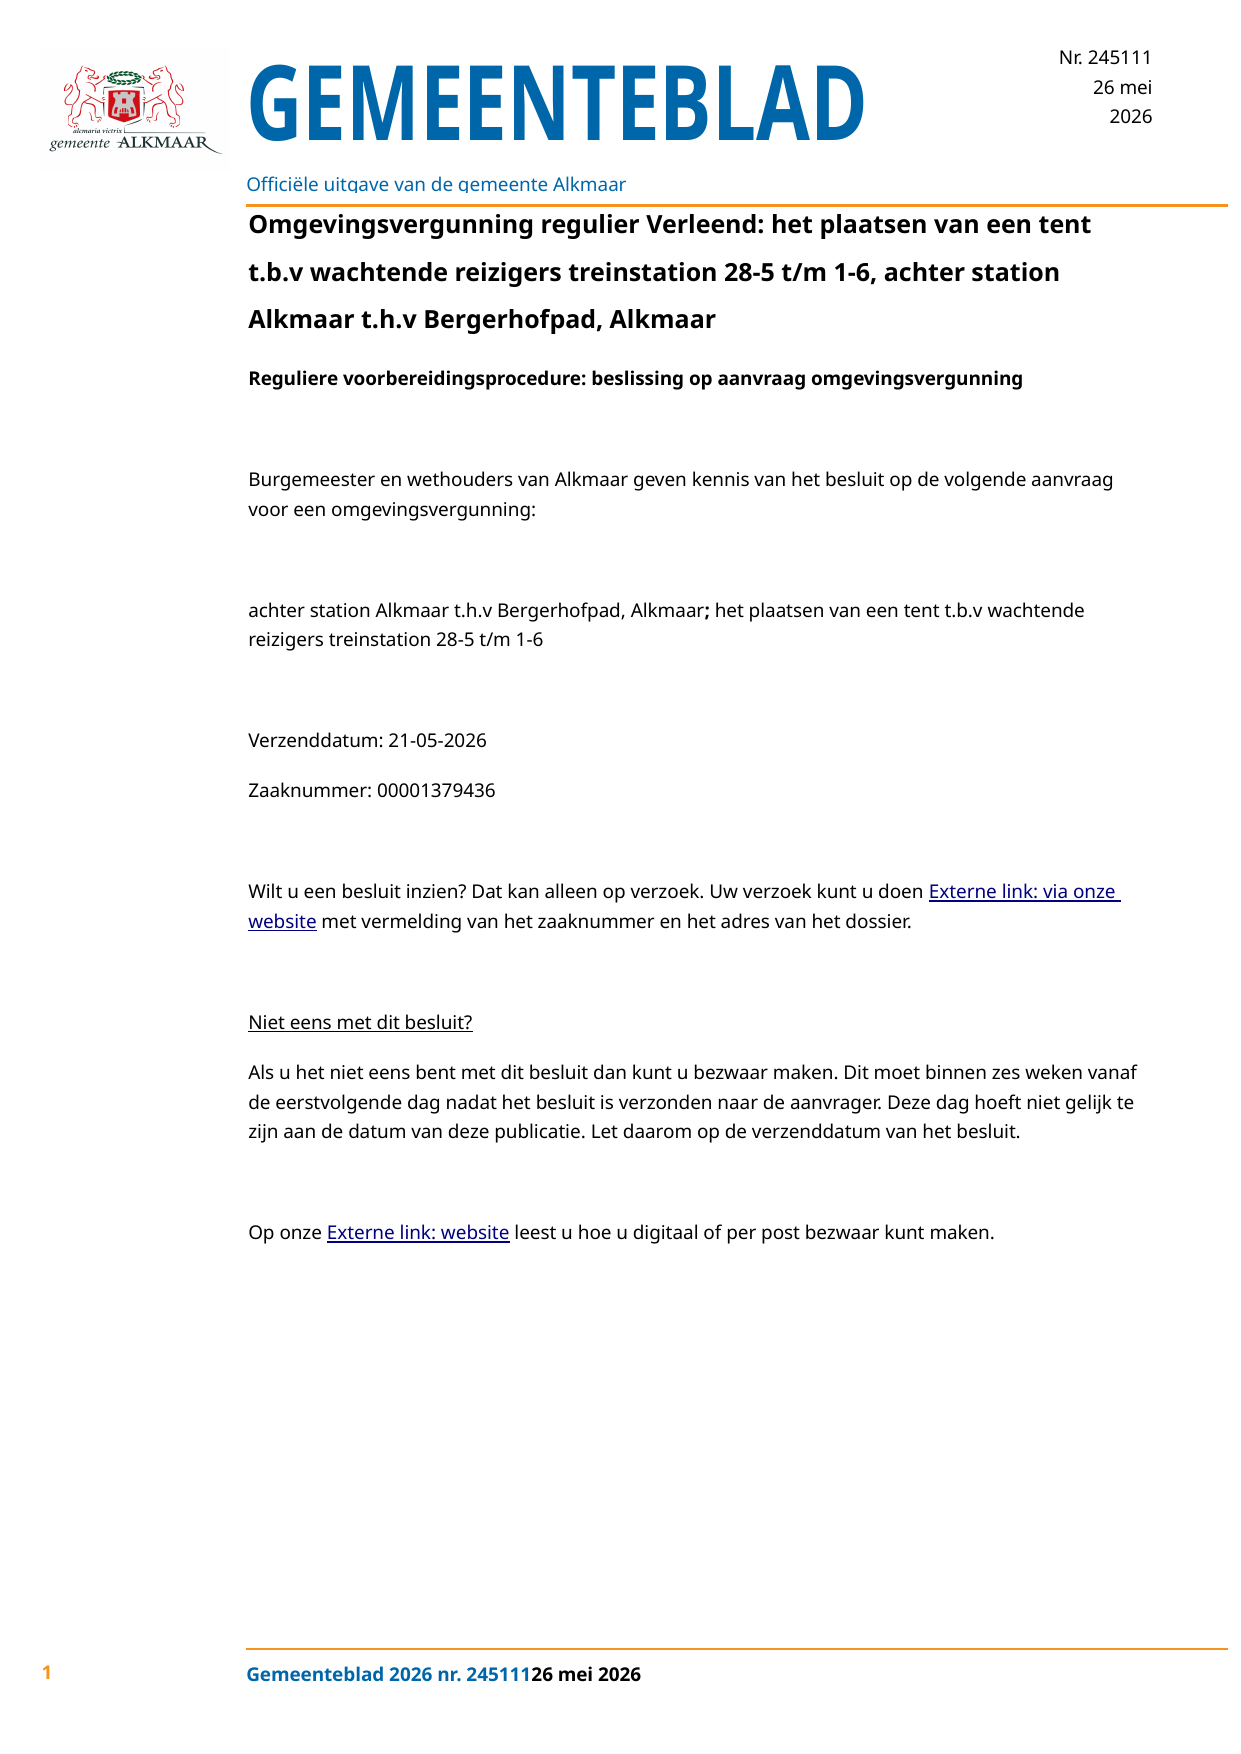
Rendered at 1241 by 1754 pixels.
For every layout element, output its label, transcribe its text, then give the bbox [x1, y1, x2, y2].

text Op onze Externe link: website leest u hoe u digitaal of per post bezwaar kunt maken. [248, 1219, 1152, 1245]
text Wilt u een besluit inzien? Dat kan alleen op verzoek. Uw verzoek kunt u doen Externe link: via onze website met vermelding van het zaaknummer en het adres van het dossier. [248, 878, 1152, 934]
text Zaaknummer: 00001379436 [248, 778, 1152, 803]
text Niet eens met dit besluit? [248, 1009, 1152, 1034]
text Omgevingsvergunning regulier Verleend: het plaatsen van een tent t.b.v wachtende reizigers treinstation 28-5 t/m 1-6, achter station Alkmaar t.h.v Bergerhofpad, Alkmaar [248, 207, 1152, 336]
text Burgemeester en wethouders van Alkmaar geven kennis van het besluit op de volgende aanvraag voor een omgevingsvergunning: [248, 466, 1152, 522]
text Reguliere voorbereidingsprocedure: beslissing op aanvraag omgevingsvergunning [248, 366, 1152, 391]
text Als u het niet eens bent met dit besluit dan kunt u bezwaar maken. Dit moet binnen zes weken vanaf de eerstvolgende dag nadat het besluit is verzonden naar de aanvrager. Deze dag hoeft niet gelijk te zijn aan de datum van deze publicatie. Let daarom op de verzenddatum van het besluit. [248, 1059, 1152, 1144]
text Verzenddatum: 21-05-2026 [248, 727, 1152, 753]
picture [41, 47, 231, 172]
text achter station Alkmaar t.h.v Bergerhofpad, Alkmaar; het plaatsen van een tent t.b.v wachtende reizigers treinstation 28-5 t/m 1-6 [248, 597, 1152, 652]
